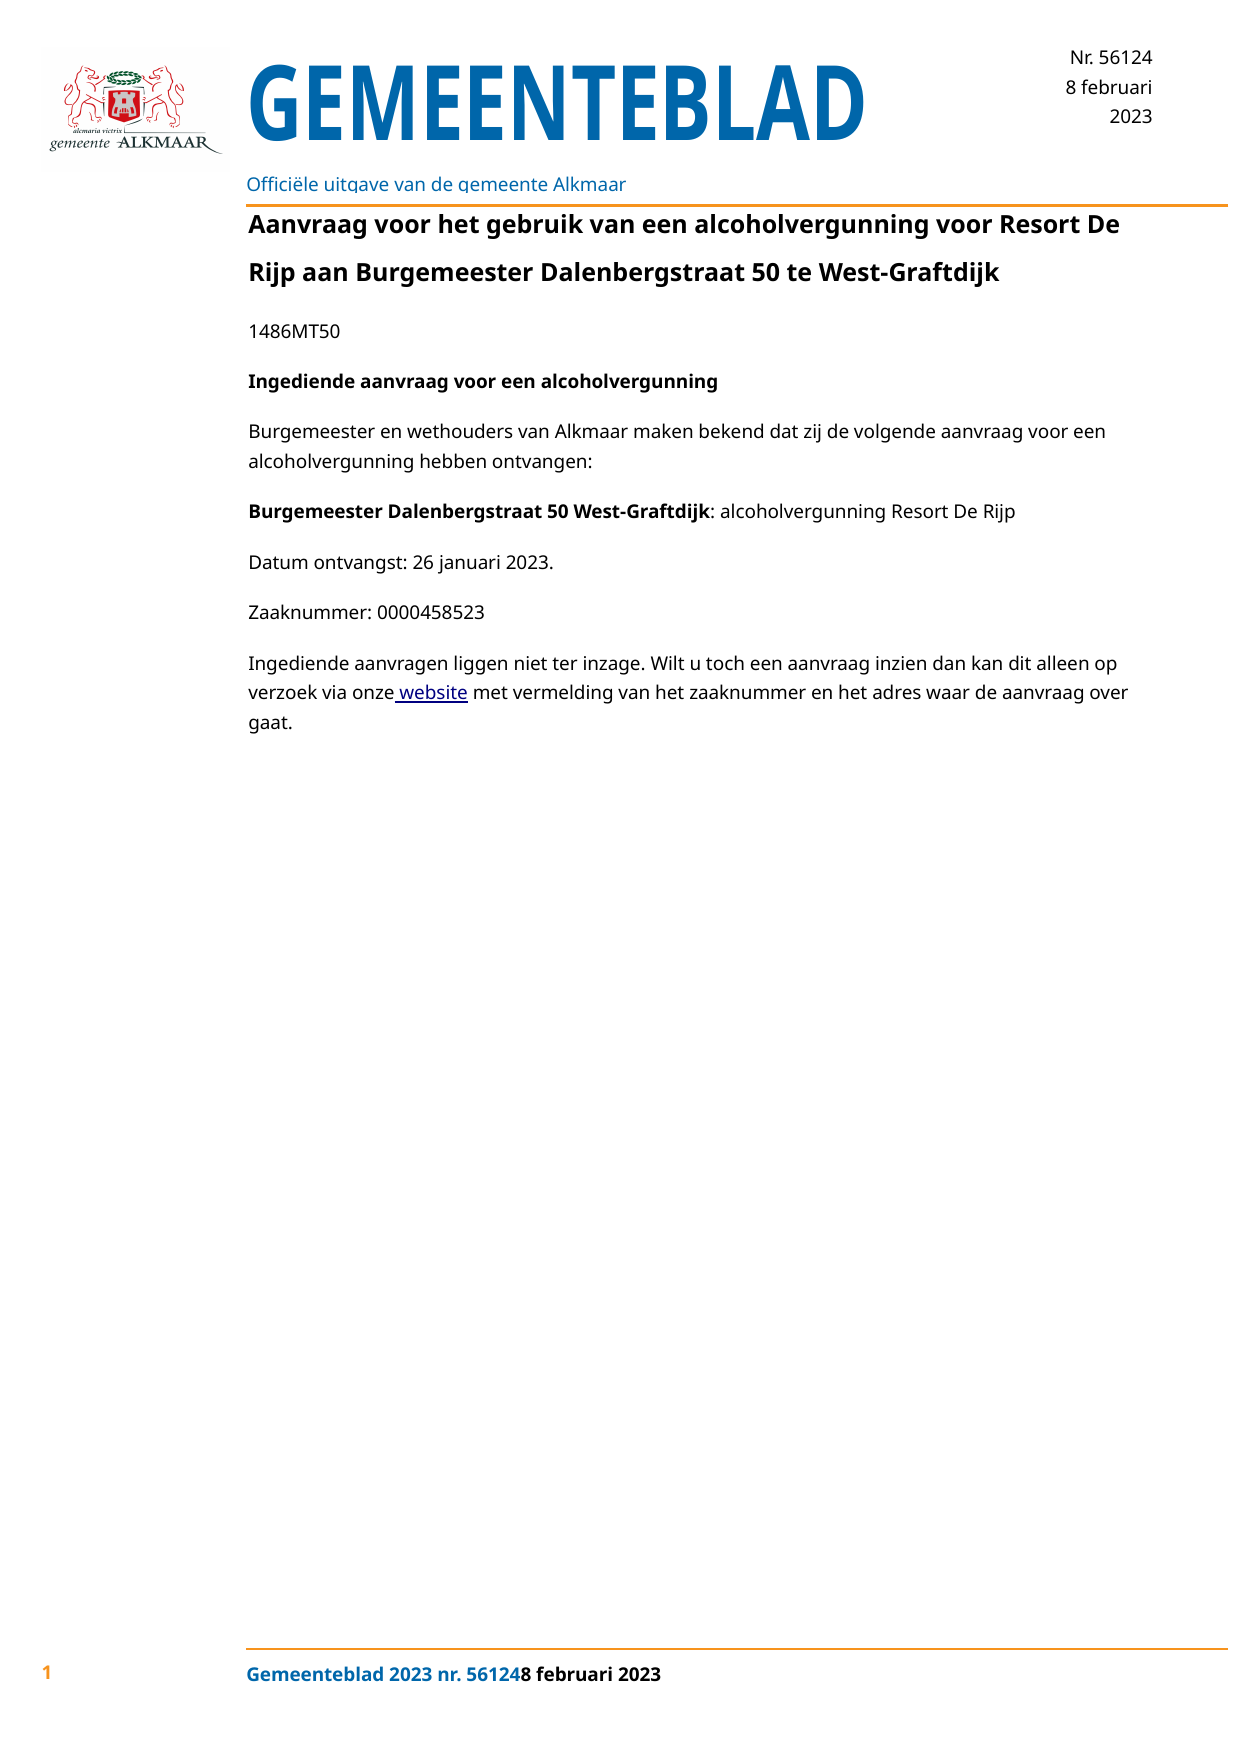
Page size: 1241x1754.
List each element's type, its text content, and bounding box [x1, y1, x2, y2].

text Aanvraag voor het gebruik van een alcoholvergunning voor Resort De Rijp aan Burgemeester Dalenbergstraat 50 te West-Graftdijk [248, 207, 1152, 288]
picture [41, 47, 231, 172]
text 1486MT50 [248, 318, 1152, 344]
text Ingediende aanvragen liggen niet ter inzage. Wilt u toch een aanvraag inzien dan kan dit alleen op verzoek via onze website met vermelding van het zaaknummer en het adres waar de aanvraag over gaat. [248, 650, 1152, 735]
text Datum ontvangst: 26 januari 2023. [248, 549, 1152, 575]
text Burgemeester en wethouders van Alkmaar maken bekend dat zij de volgende aanvraag voor een alcoholvergunning hebben ontvangen: [248, 419, 1152, 474]
text Ingediende aanvraag voor een alcoholvergunning [248, 368, 1152, 394]
text Burgemeester Dalenbergstraat 50 West-Graftdijk: alcoholvergunning Resort De Rijp [248, 499, 1152, 524]
text Zaaknummer: 0000458523 [248, 599, 1152, 625]
